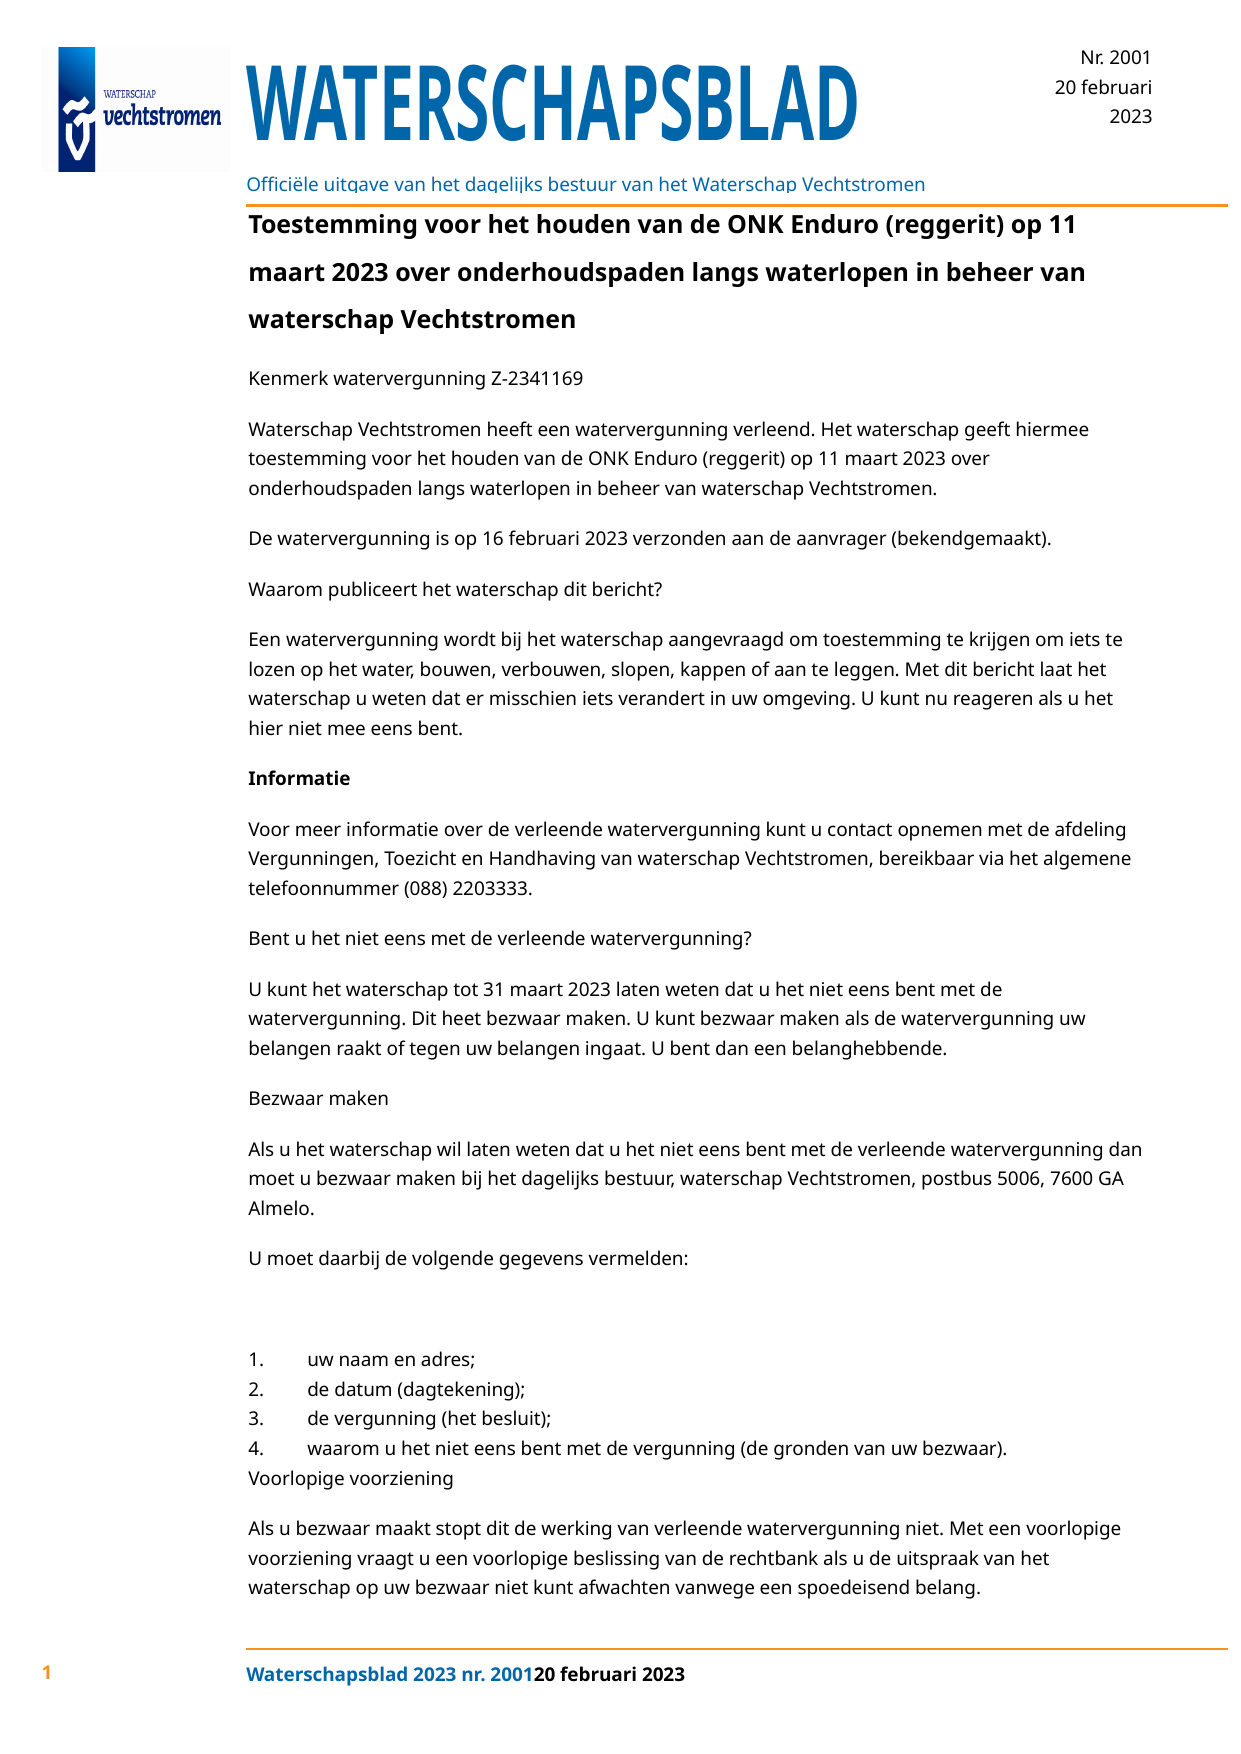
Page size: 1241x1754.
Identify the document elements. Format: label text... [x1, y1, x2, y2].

text U moet daarbij de volgende gegevens vermelden: [248, 1246, 1152, 1271]
list de datum (dagtekening); [248, 1376, 1152, 1402]
text Toestemming voor het houden van de ONK Enduro (reggerit) op 11 maart 2023 over onderhoudspaden langs waterlopen in beheer van waterschap Vechtstromen [248, 207, 1152, 336]
text Waterschap Vechtstromen heeft een watervergunning verleend. Het waterschap geeft hiermee toestemming voor het houden van de ONK Enduro (reggerit) op 11 maart 2023 over onderhoudspaden langs waterlopen in beheer van waterschap Vechtstromen. [248, 416, 1152, 501]
text Als u bezwaar maakt stopt dit de werking van verleende watervergunning niet. Met een voorlopige voorziening vraagt u een voorlopige beslissing van de rechtbank als u de uitspraak van het waterschap op uw bezwaar niet kunt afwachten vanwege een spoedeisend belang. [248, 1515, 1152, 1600]
text Als u het waterschap wil laten weten dat u het niet eens bent met de verleende watervergunning dan moet u bezwaar maken bij het dagelijks bestuur, waterschap Vechtstromen, postbus 5006, 7600 GA Almelo. [248, 1136, 1152, 1221]
text Informatie [248, 766, 1152, 791]
text U kunt het waterschap tot 31 maart 2023 laten weten dat u het niet eens bent met de watervergunning. Dit heet bezwaar maken. U kunt bezwaar maken als de watervergunning uw belangen raakt of tegen uw belangen ingaat. U bent dan een belanghebbende. [248, 976, 1152, 1061]
list waarom u het niet eens bent met de vergunning (de gronden van uw bezwaar). [248, 1435, 1152, 1461]
text De watervergunning is op 16 februari 2023 verzonden aan de aanvrager (bekendgemaakt). [248, 526, 1152, 551]
text Een watervergunning wordt bij het waterschap aangevraagd om toestemming te krijgen om iets te lozen op het water, bouwen, verbouwen, slopen, kappen of aan te leggen. Met dit bericht laat het waterschap u weten dat er misschien iets verandert in uw omgeving. U kunt nu reageren als u het hier niet mee eens bent. [248, 626, 1152, 741]
text Voorlopige voorziening [248, 1465, 1152, 1490]
text Kenmerk watervergunning Z-2341169 [248, 366, 1152, 391]
text Bent u het niet eens met de verleende watervergunning? [248, 926, 1152, 951]
text Voor meer informatie over de verleende watervergunning kunt u contact opnemen met de afdeling Vergunningen, Toezicht en Handhaving van waterschap Vechtstromen, bereikbaar via het algemene telefoonnummer (088) 2203333. [248, 816, 1152, 901]
picture [41, 47, 231, 172]
text Waarom publiceert het waterschap dit bericht? [248, 576, 1152, 602]
list de vergunning (het besluit); [248, 1406, 1152, 1431]
text Bezwaar maken [248, 1086, 1152, 1111]
list uw naam en adres; [248, 1346, 1152, 1372]
